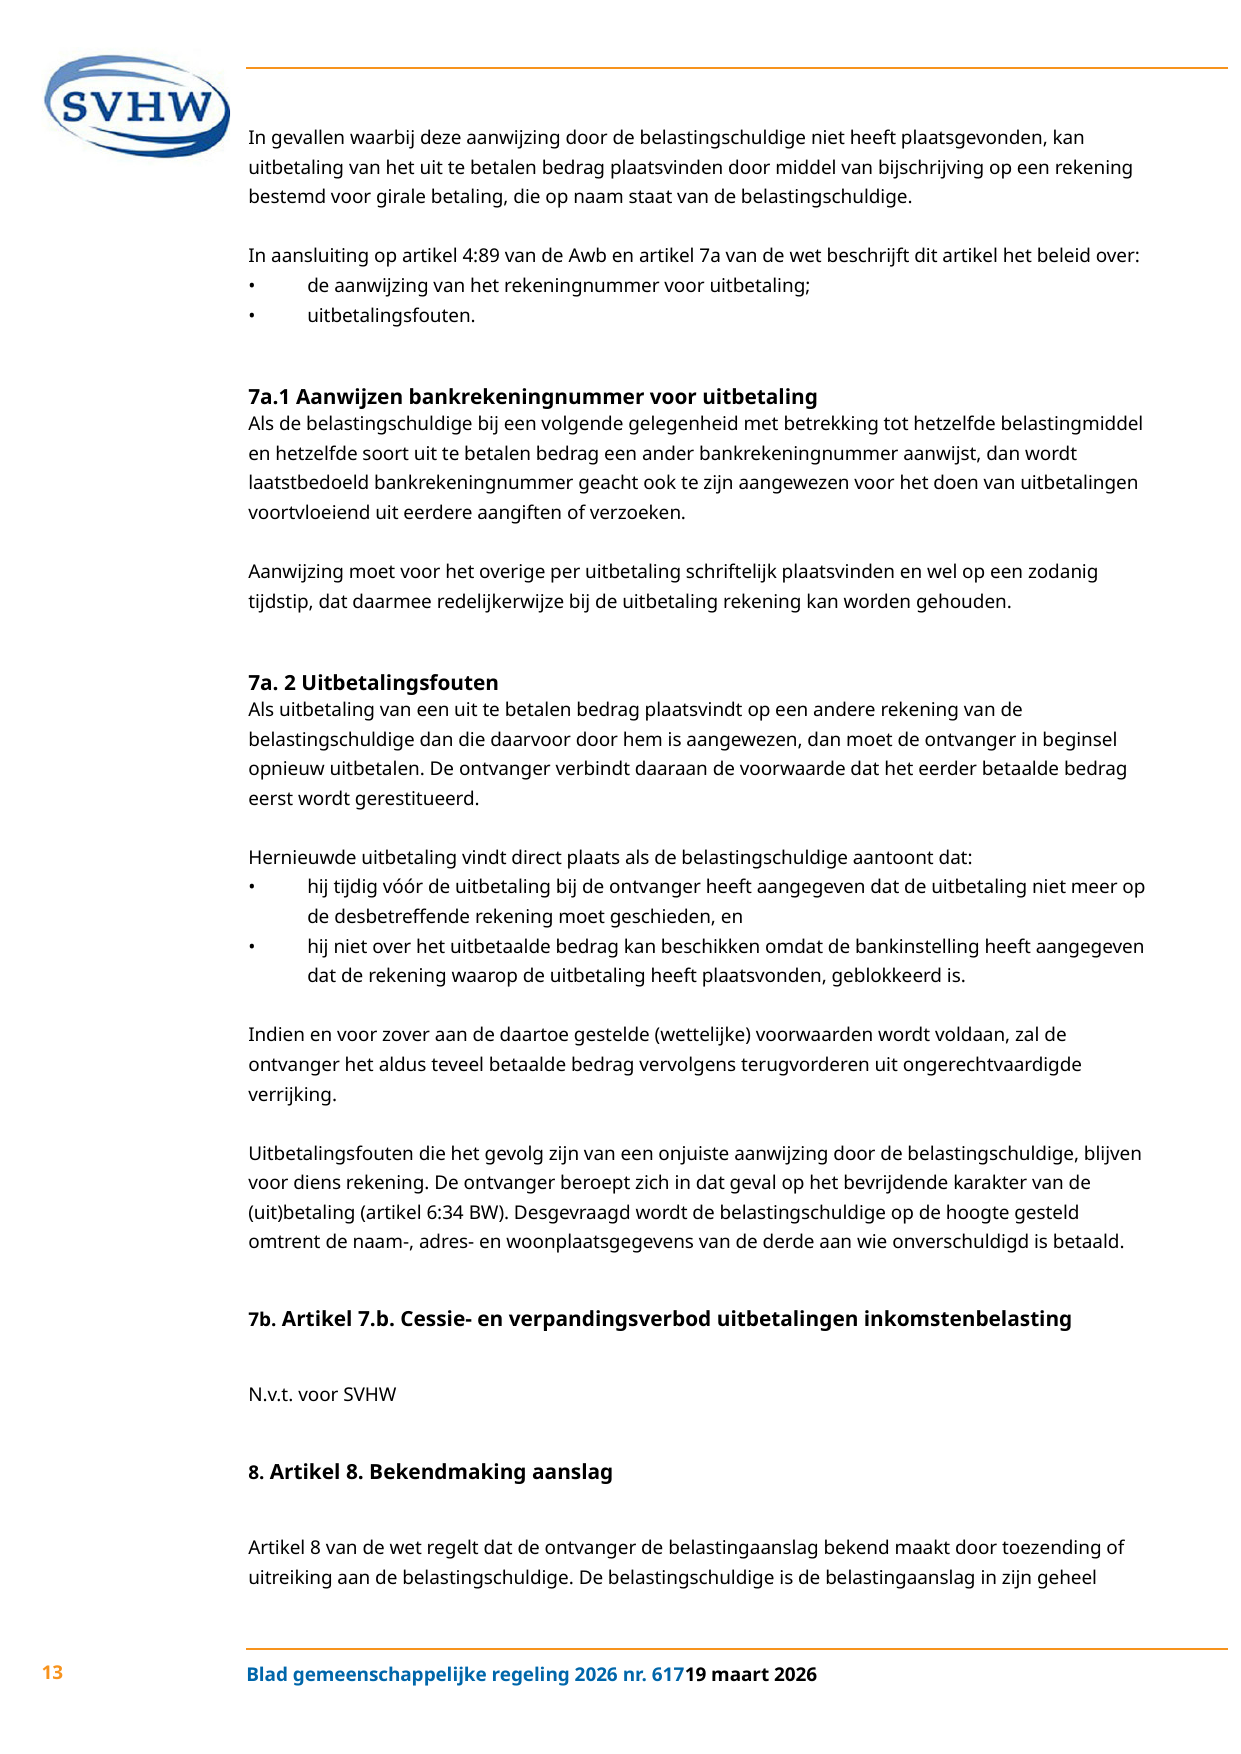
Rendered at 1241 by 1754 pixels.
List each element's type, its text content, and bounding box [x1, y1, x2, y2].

text Als uitbetaling van een uit te betalen bedrag plaatsvindt op een andere rekening van de belastingschuldige dan die daarvoor door hem is aangewezen, dan moet de ontvanger in beginsel opnieuw uitbetalen. De ontvanger verbindt daaraan de voorwaarde dat het eerder betaalde bedrag eerst wordt gerestitueerd. [248, 696, 1152, 811]
list de aanwijzing van het rekeningnummer voor uitbetaling; [248, 272, 1152, 298]
list hij tijdig vóór de uitbetaling bij de ontvanger heeft aangegeven dat de uitbetaling niet meer op de desbetreffende rekening moet geschieden, en [248, 874, 1152, 929]
picture [41, 47, 231, 172]
text 7b. Artikel 7.b. Cessie- en verpandingsverbod uitbetalingen inkomstenbelasting [248, 1304, 1152, 1332]
text N.v.t. voor SVHW [248, 1382, 1152, 1407]
text In gevallen waarbij deze aanwijzing door de belastingschuldige niet heeft plaatsgevonden, kan uitbetaling van het uit te betalen bedrag plaatsvinden door middel van bijschrijving op een rekening bestemd voor girale betaling, die op naam staat van de belastingschuldige. [248, 124, 1152, 209]
text Als de belastingschuldige bij een volgende gelegenheid met betrekking tot hetzelfde belastingmiddel en hetzelfde soort uit te betalen bedrag een ander bankrekeningnummer aanwijst, dan wordt laatstbedoeld bankrekeningnummer geacht ook te zijn aangewezen voor het doen van uitbetalingen voortvloeiend uit eerdere aangiften of verzoeken. [248, 410, 1152, 525]
list uitbetalingsfouten. [248, 302, 1152, 328]
text Uitbetalingsfouten die het gevolg zijn van een onjuiste aanwijzing door de belastingschuldige, blijven voor diens rekening. De ontvanger beroept zich in dat geval op het bevrijdende karakter van de (uit)betaling (artikel 6:34 BW). Desgevraagd wordt de belastingschuldige op de hoogte gesteld omtrent de naam-, adres- en woonplaatsgegevens van de derde aan wie onverschuldigd is betaald. [248, 1140, 1152, 1254]
list hij niet over het uitbetaalde bedrag kan beschikken omdat de bankinstelling heeft aangegeven dat de rekening waarop de uitbetaling heeft plaatsvonden, geblokkeerd is. [248, 933, 1152, 988]
text 7a. 2 Uitbetalingsfouten [248, 668, 1152, 696]
text Aanwijzing moet voor het overige per uitbetaling schriftelijk plaatsvinden en wel op een zodanig tijdstip, dat daarmee redelijkerwijze bij de uitbetaling rekening kan worden gehouden. [248, 558, 1152, 613]
text 8. Artikel 8. Bekendmaking aanslag [248, 1457, 1152, 1485]
text Indien en voor zover aan de daartoe gestelde (wettelijke) voorwaarden wordt voldaan, zal de ontvanger het aldus teveel betaalde bedrag vervolgens terugvorderen uit ongerechtvaardigde verrijking. [248, 1022, 1152, 1107]
text In aansluiting op artikel 4:89 van de Awb en artikel 7a van de wet beschrijft dit artikel het beleid over: [248, 243, 1152, 268]
text Hernieuwde uitbetaling vindt direct plaats als de belastingschuldige aantoont dat: [248, 844, 1152, 870]
text Artikel 8 van de wet regelt dat de ontvanger de belastingaanslag bekend maakt door toezending of uitreiking aan de belastingschuldige. De belastingschuldige is de belastingaanslag in zijn geheel [248, 1534, 1152, 1590]
text 7a.1 Aanwijzen bankrekeningnummer voor uitbetaling [248, 382, 1152, 410]
